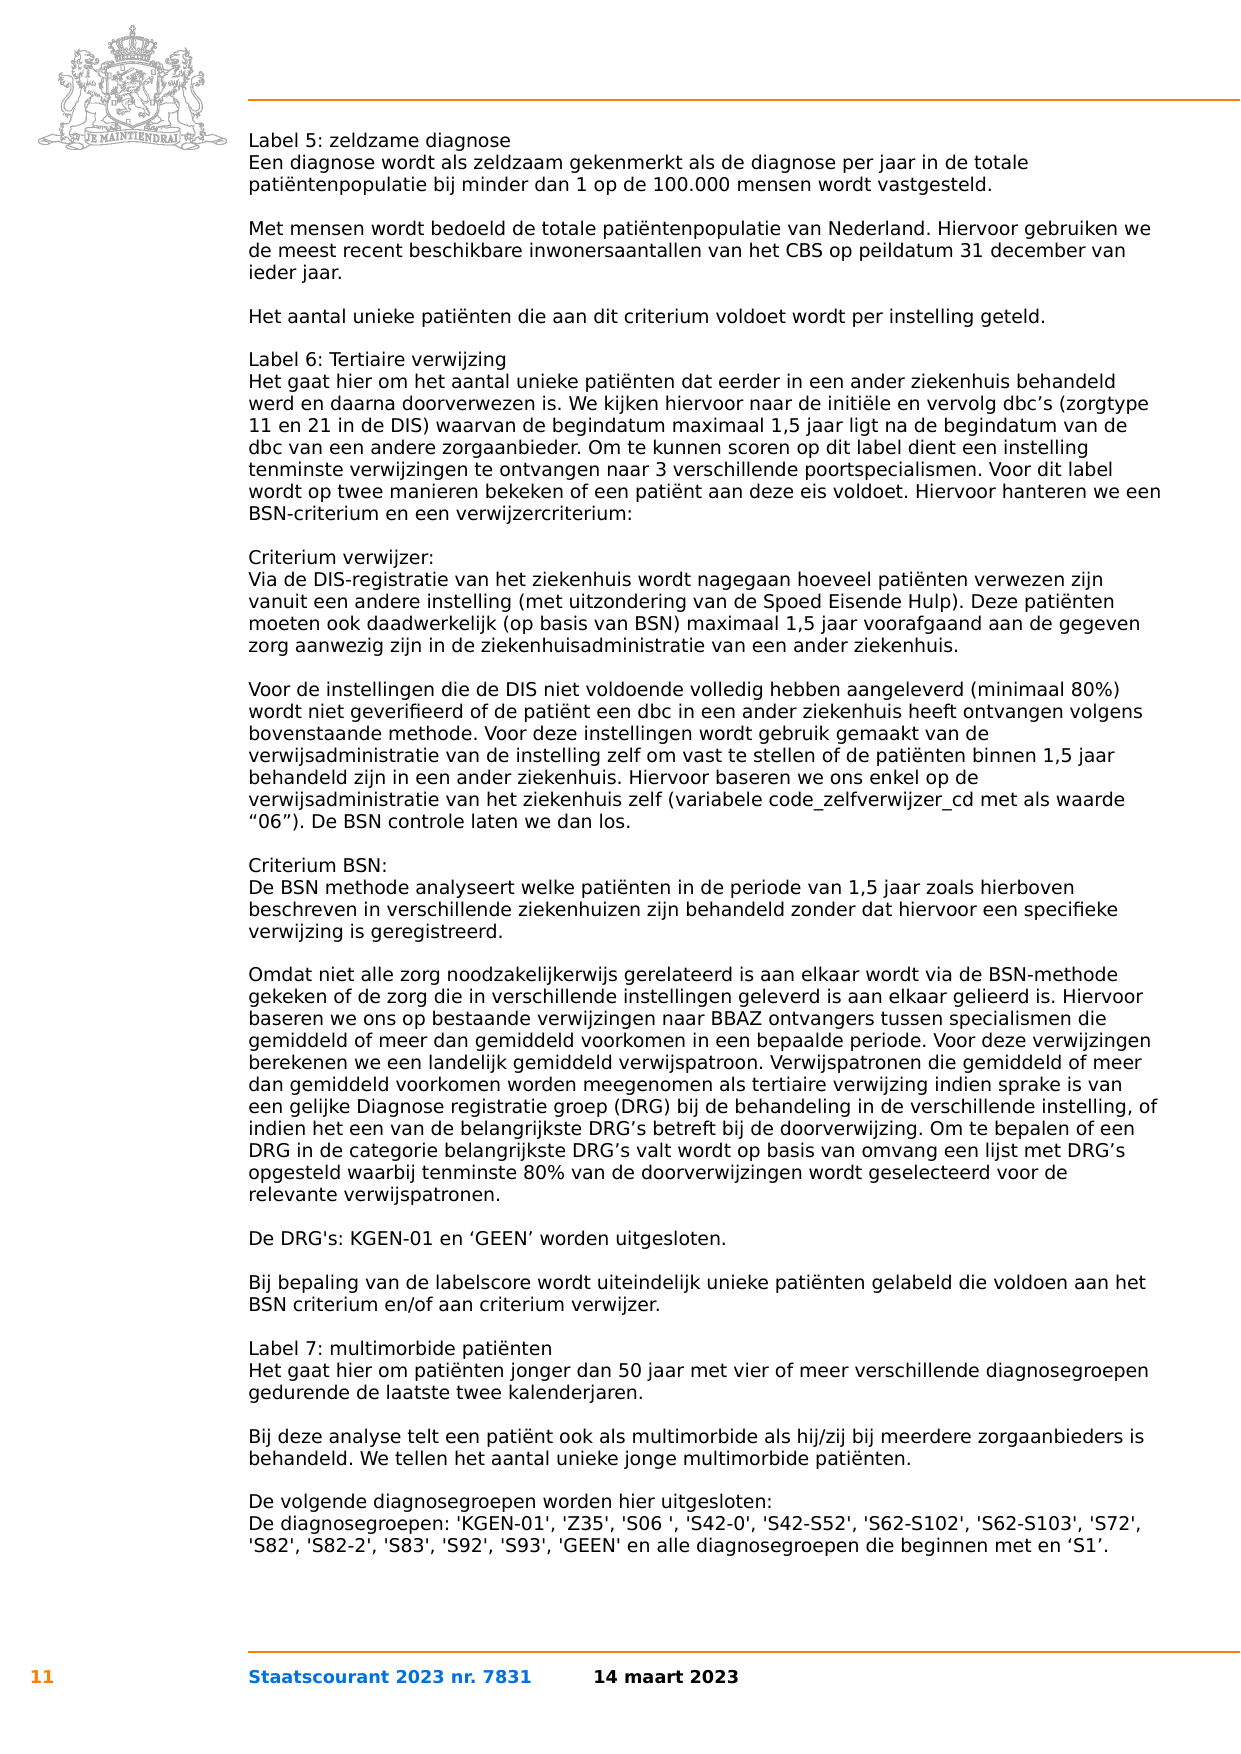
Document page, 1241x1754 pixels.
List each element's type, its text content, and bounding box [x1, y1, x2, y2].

text De volgende diagnosegroepen worden hier uitgesloten: [248, 1491, 1163, 1513]
text Label 5: zeldzame diagnose [248, 130, 1163, 152]
text Criterium verwijzer: [248, 547, 1163, 569]
text Het aantal unieke patiënten die aan dit criterium voldoet wordt per instelling geteld. [248, 306, 1163, 327]
text Bij deze analyse telt een patiënt ook als multimorbide als hij/zij bij meerdere zorgaanbieders is behandeld. We tellen het aantal unieke jonge multimorbide patiënten. [248, 1426, 1163, 1469]
text Het gaat hier om het aantal unieke patiënten dat eerder in een ander ziekenhuis behandeld werd en daarna doorverwezen is. We kijken hiervoor naar de initiële en vervolg dbc’s (zorgtype 11 en 21 in de DIS) waarvan de begindatum maximaal 1,5 jaar ligt na de begindatum van de dbc van een andere zorgaanbieder. Om te kunnen scoren op dit label dient een instelling tenminste verwijzingen te ontvangen naar 3 verschillende poortspecialismen. Voor dit label wordt op twee manieren bekeken of een patiënt aan deze eis voldoet. Hiervoor hanteren we een BSN-criterium en een verwijzercriterium: [248, 371, 1163, 525]
text Criterium BSN: [248, 854, 1163, 877]
text De BSN methode analyseert welke patiënten in de periode van 1,5 jaar zoals hierboven beschreven in verschillende ziekenhuizen zijn behandeld zonder dat hiervoor een specifieke verwijzing is geregistreerd. [248, 877, 1163, 942]
text Label 6: Tertiaire verwijzing [248, 349, 1163, 371]
picture [38, 25, 227, 150]
text Voor de instellingen die de DIS niet voldoende volledig hebben aangeleverd (minimaal 80%) wordt niet geverifieerd of de patiënt een dbc in een ander ziekenhuis heeft ontvangen volgens bovenstaande methode. Voor deze instellingen wordt gebruik gemaakt van de verwijsadministratie van de instelling zelf om vast te stellen of de patiënten binnen 1,5 jaar behandeld zijn in een ander ziekenhuis. Hiervoor baseren we ons enkel op de verwijsadministratie van het ziekenhuis zelf (variabele code_zelfverwijzer_cd met als waarde “06”). De BSN controle laten we dan los. [248, 679, 1163, 833]
text De DRG's: KGEN-01 en ‘GEEN’ worden uitgesloten. [248, 1228, 1163, 1250]
text Label 7: multimorbide patiënten [248, 1338, 1163, 1360]
text De diagnosegroepen: 'KGEN-01', 'Z35', 'S06 ', 'S42-0', 'S42-S52', 'S62-S102', 'S62-S103', 'S72', 'S82', 'S82-2', 'S83', 'S92', 'S93', 'GEEN' en alle diagnosegroepen die beginnen met en ‘S1’. [248, 1513, 1163, 1557]
text Met mensen wordt bedoeld de totale patiëntenpopulatie van Nederland. Hiervoor gebruiken we de meest recent beschikbare inwonersaantallen van het CBS op peildatum 31 december van ieder jaar. [248, 218, 1163, 284]
text Het gaat hier om patiënten jonger dan 50 jaar met vier of meer verschillende diagnosegroepen gedurende de laatste twee kalenderjaren. [248, 1360, 1163, 1404]
text Bij bepaling van de labelscore wordt uiteindelijk unieke patiënten gelabeld die voldoen aan het BSN criterium en/of aan criterium verwijzer. [248, 1272, 1163, 1316]
text Via de DIS-registratie van het ziekenhuis wordt nagegaan hoeveel patiënten verwezen zijn vanuit een andere instelling (met uitzondering van de Spoed Eisende Hulp). Deze patiënten moeten ook daadwerkelijk (op basis van BSN) maximaal 1,5 jaar voorafgaand aan de gegeven zorg aanwezig zijn in de ziekenhuisadministratie van een ander ziekenhuis. [248, 569, 1163, 657]
text Een diagnose wordt als zeldzaam gekenmerkt als de diagnose per jaar in de totale patiëntenpopulatie bij minder dan 1 op de 100.000 mensen wordt vastgesteld. [248, 152, 1163, 196]
text Omdat niet alle zorg noodzakelijkerwijs gerelateerd is aan elkaar wordt via de BSN-methode gekeken of de zorg die in verschillende instellingen geleverd is aan elkaar gelieerd is. Hiervoor baseren we ons op bestaande verwijzingen naar BBAZ ontvangers tussen specialismen die gemiddeld of meer dan gemiddeld voorkomen in een bepaalde periode. Voor deze verwijzingen berekenen we een landelijk gemiddeld verwijspatroon. Verwijspatronen die gemiddeld of meer dan gemiddeld voorkomen worden meegenomen als tertiaire verwijzing indien sprake is van een gelijke Diagnose registratie groep (DRG) bij de behandeling in de verschillende instelling, of indien het een van de belangrijkste DRG’s betreft bij de doorverwijzing. Om te bepalen of een DRG in de categorie belangrijkste DRG’s valt wordt op basis van omvang een lijst met DRG’s opgesteld waarbij tenminste 80% van de doorverwijzingen wordt geselecteerd voor de relevante verwijspatronen. [248, 964, 1163, 1206]
